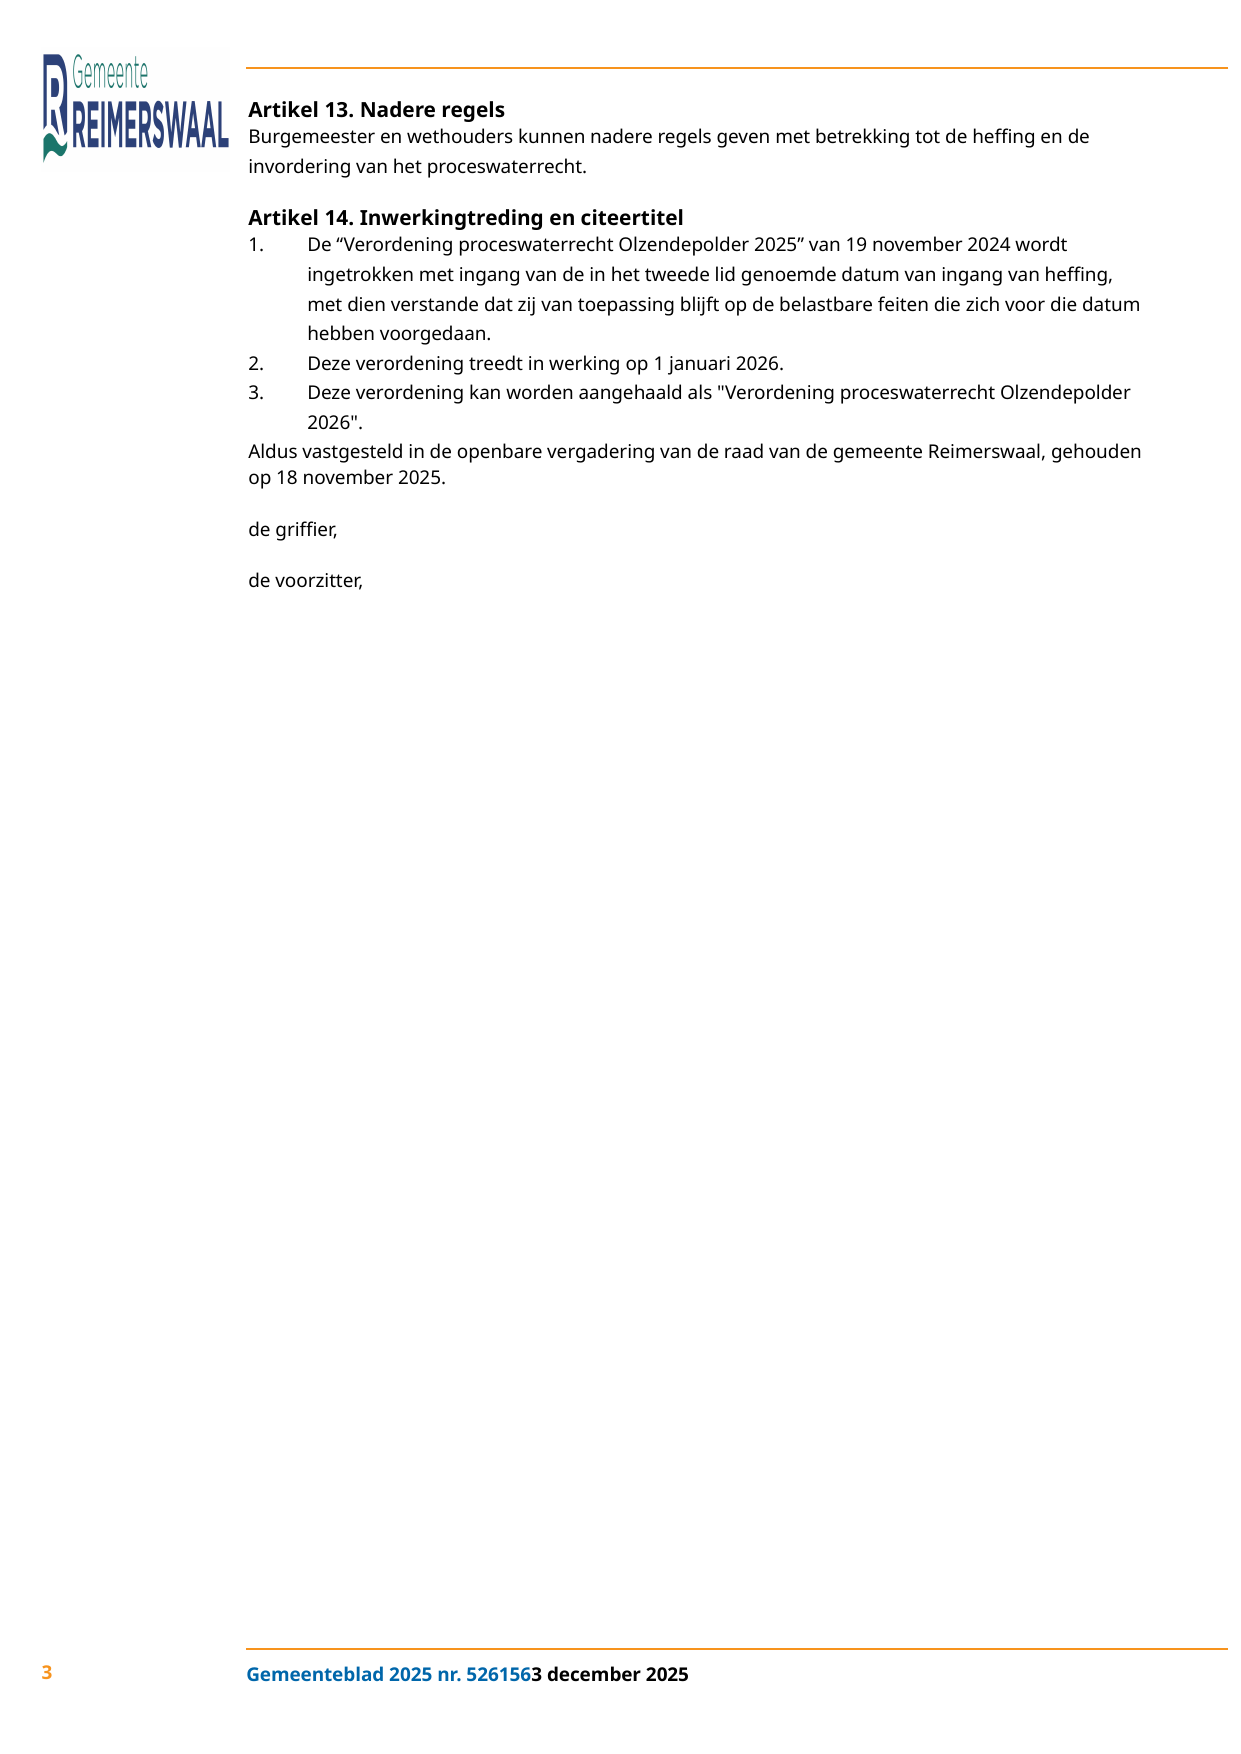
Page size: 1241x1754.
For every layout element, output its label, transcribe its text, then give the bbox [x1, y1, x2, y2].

text Artikel 14. Inwerkingtreding en citeertitel [248, 203, 1152, 232]
picture [41, 47, 231, 172]
text Burgemeester en wethouders kunnen nadere regels geven met betrekking tot de heffing en de invordering van het proceswaterrecht. [248, 123, 1152, 178]
text de voorzitter, [248, 567, 1152, 593]
text de griffier, [248, 516, 1152, 542]
list Deze verordening treedt in werking op 1 januari 2026. [248, 350, 1152, 376]
text Aldus vastgesteld in de openbare vergadering van de raad van de gemeente Reimerswaal, gehouden op 18 november 2025. [248, 439, 1152, 490]
text Artikel 13. Nadere regels [248, 95, 1152, 123]
list Deze verordening kan worden aangehaald als "Verordening proceswaterrecht Olzendepolder 2026". [248, 379, 1152, 435]
list De “Verordening proceswaterrecht Olzendepolder 2025” van 19 november 2024 wordt ingetrokken met ingang van de in het tweede lid genoemde datum van ingang van heffing, met dien verstande dat zij van toepassing blijft op de belastbare feiten die zich voor die datum hebben voorgedaan. [248, 232, 1152, 346]
